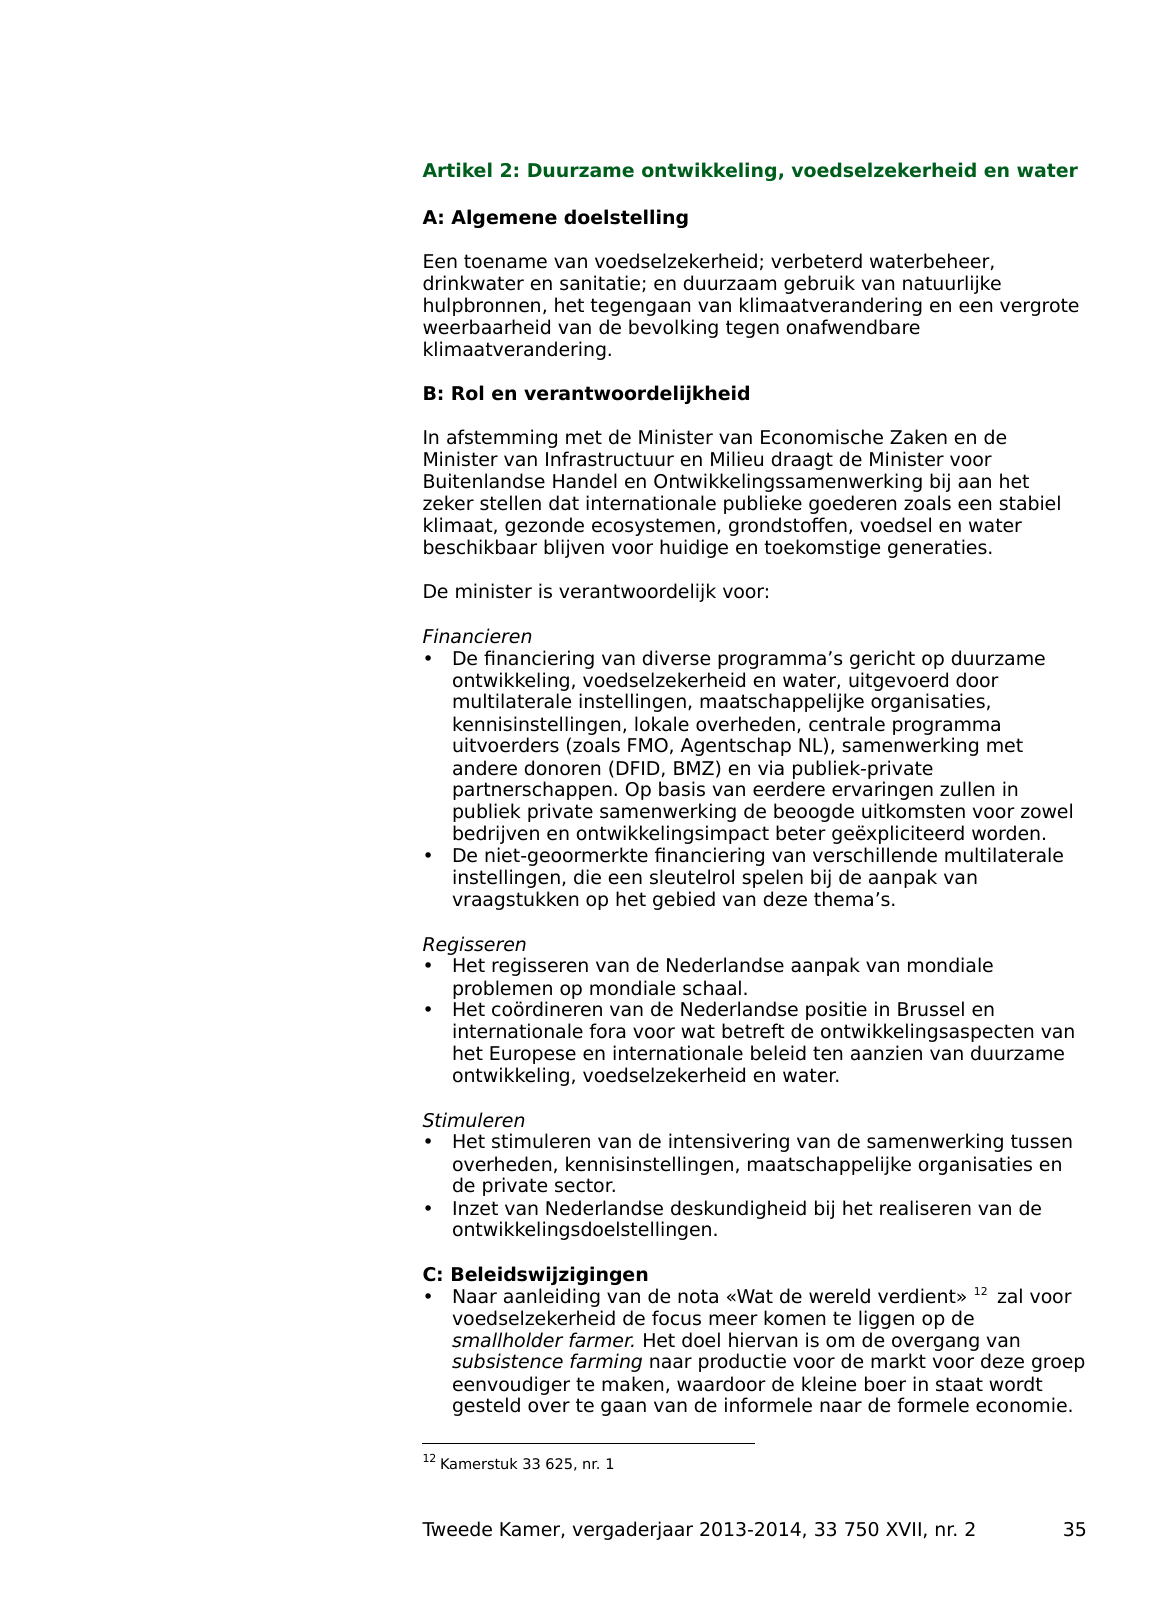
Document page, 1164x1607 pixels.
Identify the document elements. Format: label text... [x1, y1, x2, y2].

subtitle C: Beleidswijzigingen [422, 1263, 1087, 1286]
subtitle Financieren [422, 626, 1087, 647]
subtitle B: Rol en verantwoordelijkheid [422, 383, 1087, 405]
text • Naar aanleiding van de nota «Wat de wereld verdient» zal voor voedselzekerheid de focus meer komen te liggen op de smallholder farmer. Het doel hiervan is om de overgang van subsistence farming naar productie voor de markt voor deze groep eenvoudiger te maken, waardoor de kleine boer in staat wordt gesteld over te gaan van de informele naar de formele economie. [422, 1286, 1087, 1417]
text Kamerstuk 33 625, nr. 1 [422, 1452, 1087, 1474]
subtitle Artikel 2: Duurzame ontwikkeling, voedselzekerheid en water [422, 160, 1087, 182]
subtitle A: Algemene doelstelling [422, 207, 1087, 229]
text • Het regisseren van de Nederlandse aanpak van mondiale problemen op mondiale schaal. [422, 955, 1087, 999]
text Een toename van voedselzekerheid; verbeterd waterbeheer, drinkwater en sanitatie; en duurzaam gebruik van natuurlijke hulpbronnen, het tegengaan van klimaatverandering en een vergrote weerbaarheid van de bevolking tegen onafwendbare klimaatverandering. [422, 251, 1087, 361]
text • Inzet van Nederlandse deskundigheid bij het realiseren van de ontwikkelingsdoelstellingen. [422, 1197, 1087, 1241]
subtitle Regisseren [422, 933, 1087, 955]
text • De financiering van diverse programma’s gericht op duurzame ontwikkeling, voedselzekerheid en water, uitgevoerd door multilaterale instellingen, maatschappelijke organisaties, kennisinstellingen, lokale overheden, centrale programma uitvoerders (zoals FMO, Agentschap NL), samenwerking met andere donoren (DFID, BMZ) en via publiek-private partnerschappen. Op basis van eerdere ervaringen zullen in publiek private samenwerking de beoogde uitkomsten voor zowel bedrijven en ontwikkelingsimpact beter geëxpliciteerd worden. [422, 647, 1087, 845]
subtitle Stimuleren [422, 1109, 1087, 1131]
text De minister is verantwoordelijk voor: [422, 581, 1087, 603]
text • Het coördineren van de Nederlandse positie in Brussel en internationale fora voor wat betreft de ontwikkelingsaspecten van het Europese en internationale beleid ten aanzien van duurzame ontwikkeling, voedselzekerheid en water. [422, 999, 1087, 1087]
text • Het stimuleren van de intensivering van de samenwerking tussen overheden, kennisinstellingen, maatschappelijke organisaties en de private sector. [422, 1131, 1087, 1197]
text In afstemming met de Minister van Economische Zaken en de Minister van Infrastructuur en Milieu draagt de Minister voor Buitenlandse Handel en Ontwikkelingssamenwerking bij aan het zeker stellen dat internationale publieke goederen zoals een stabiel klimaat, gezonde ecosystemen, grondstoffen, voedsel en water beschikbaar blijven voor huidige en toekomstige generaties. [422, 427, 1087, 559]
text • De niet-geoormerkte financiering van verschillende multilaterale instellingen, die een sleutelrol spelen bij de aanpak van vraagstukken op het gebied van deze thema’s. [422, 845, 1087, 911]
